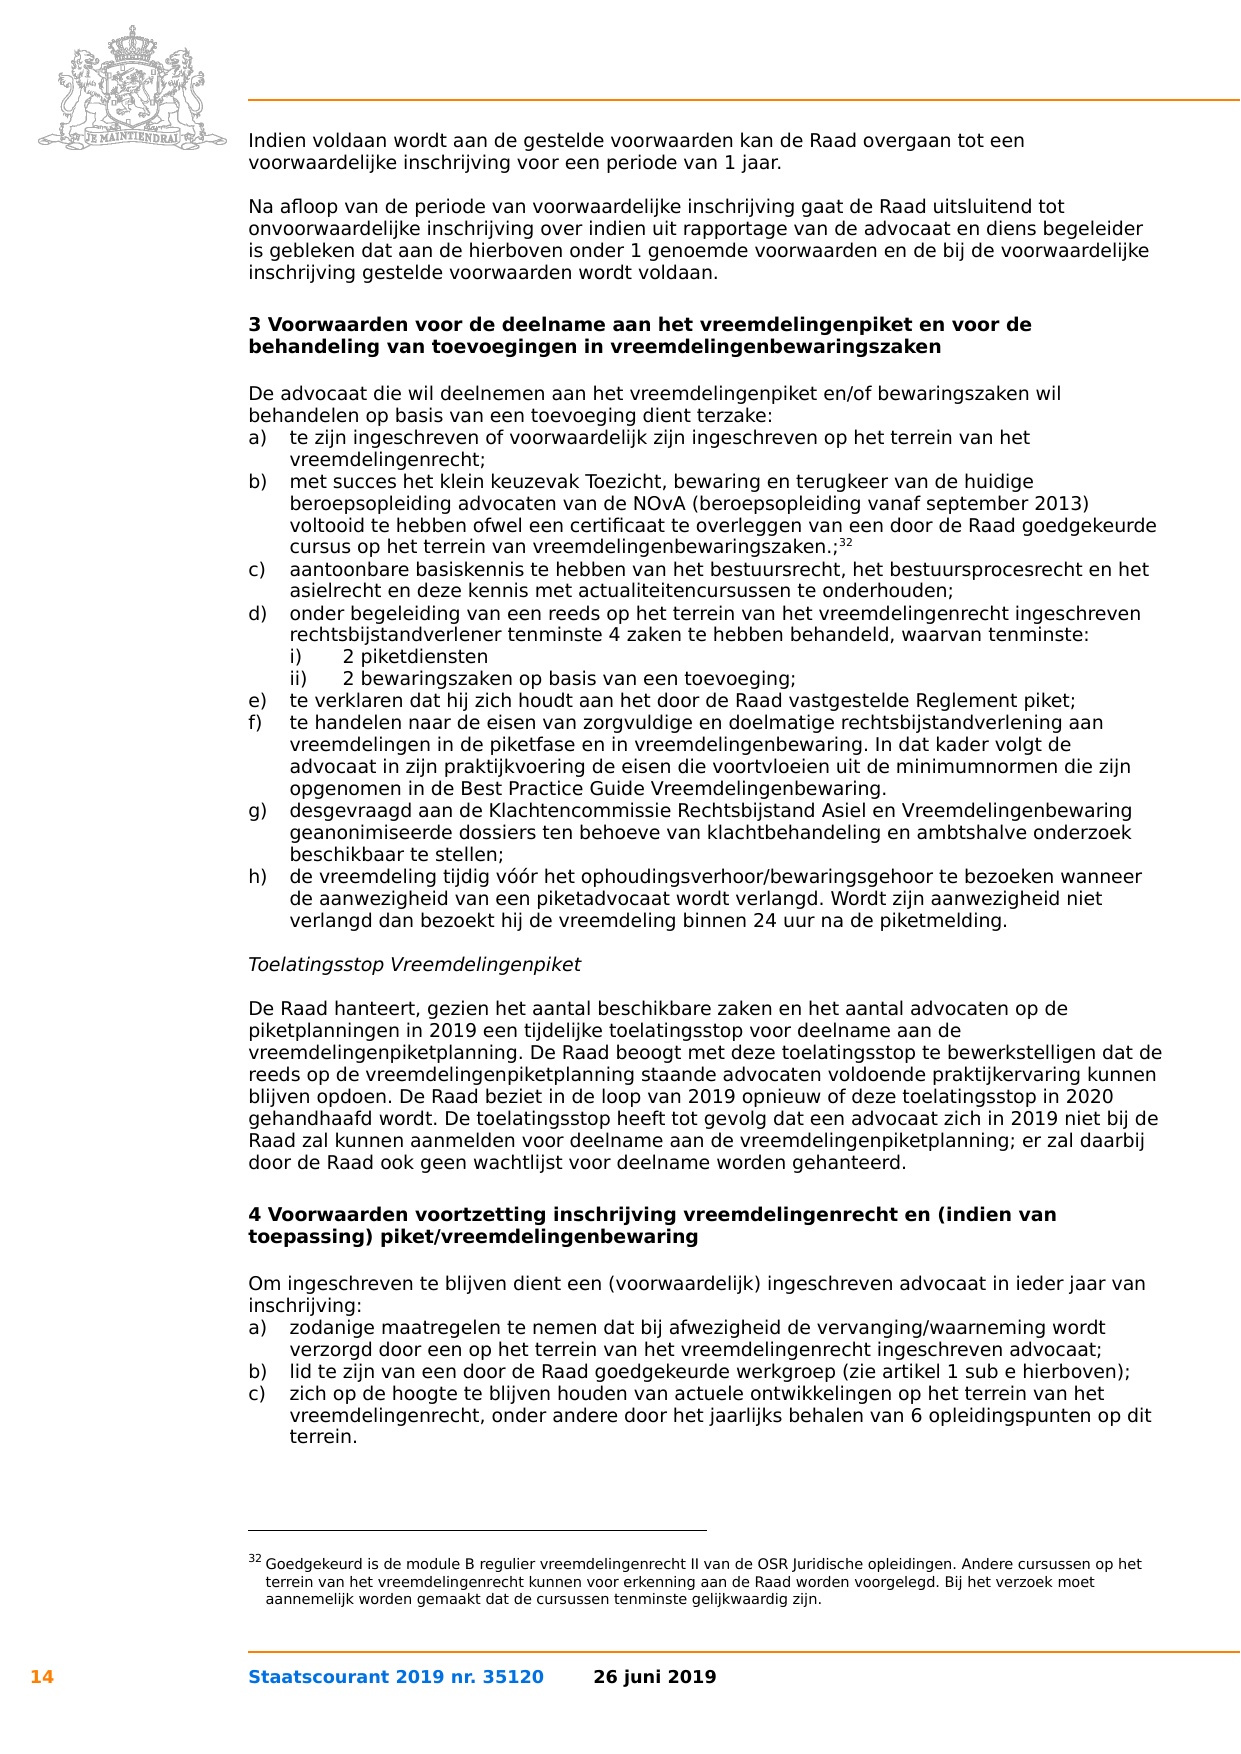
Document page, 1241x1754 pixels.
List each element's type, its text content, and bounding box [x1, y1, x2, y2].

text c) zich op de hoogte te blijven houden van actuele ontwikkelingen op het terrein van het vreemdelingenrecht, onder andere door het jaarlijks behalen van 6 opleidingspunten op dit terrein. [248, 1382, 1163, 1448]
text g) desgevraagd aan de Klachtencommissie Rechtsbijstand Asiel en Vreemdelingenbewaring geanonimiseerde dossiers ten behoeve van klachtbehandeling en ambtshalve onderzoek beschikbaar te stellen; [248, 800, 1163, 866]
text c) aantoonbare basiskennis te hebben van het bestuursrecht, het bestuursprocesrecht en het asielrecht en deze kennis met actualiteitencursussen te onderhouden; [248, 558, 1163, 602]
text ii) 2 bewaringszaken op basis van een toevoeging; [289, 668, 1163, 690]
text f) te handelen naar de eisen van zorgvuldige en doelmatige rechtsbijstandverlening aan vreemdelingen in de piketfase en in vreemdelingenbewaring. In dat kader volgt de advocaat in zijn praktijkvoering de eisen die voortvloeien uit de minimumnormen die zijn opgenomen in de Best Practice Guide Vreemdelingenbewaring. [248, 712, 1163, 800]
picture [38, 25, 227, 150]
subtitle 4 Voorwaarden voortzetting inschrijving vreemdelingenrecht en (indien van toepassing) piket/vreemdelingenbewaring [248, 1204, 1163, 1248]
subtitle 3 Voorwaarden voor de deelname aan het vreemdelingenpiket en voor de behandeling van toevoegingen in vreemdelingenbewaringszaken [248, 314, 1163, 358]
text a) zodanige maatregelen te nemen dat bij afwezigheid de vervanging/waarneming wordt verzorgd door een op het terrein van het vreemdelingenrecht ingeschreven advocaat; [248, 1317, 1163, 1361]
text b) met succes het klein keuzevak Toezicht, bewaring en terugkeer van de huidige beroepsopleiding advocaten van de NOvA (beroepsopleiding vanaf september 2013) voltooid te hebben ofwel een certificaat te overleggen van een door de Raad goedgekeurde cursus op het terrein van vreemdelingenbewaringszaken.; [248, 471, 1163, 558]
text De advocaat die wil deelnemen aan het vreemdelingenpiket en/of bewaringszaken wil behandelen op basis van een toevoeging dient terzake: [248, 383, 1163, 427]
text b) lid te zijn van een door de Raad goedgekeurde werkgroep (zie artikel 1 sub e hierboven); [248, 1361, 1163, 1382]
text Indien voldaan wordt aan de gestelde voorwaarden kan de Raad overgaan tot een voorwaardelijke inschrijving voor een periode van 1 jaar. [248, 130, 1163, 174]
text h) de vreemdeling tijdig vóór het ophoudingsverhoor/bewaringsgehoor te bezoeken wanneer de aanwezigheid van een piketadvocaat wordt verlangd. Wordt zijn aanwezigheid niet verlangd dan bezoekt hij de vreemdeling binnen 24 uur na de piketmelding. [248, 866, 1163, 932]
text Om ingeschreven te blijven dient een (voorwaardelijk) ingeschreven advocaat in ieder jaar van inschrijving: [248, 1273, 1163, 1317]
text Na afloop van de periode van voorwaardelijke inschrijving gaat de Raad uitsluitend tot onvoorwaardelijke inschrijving over indien uit rapportage van de advocaat en diens begeleider is gebleken dat aan de hierboven onder 1 genoemde voorwaarden en de bij de voorwaardelijke inschrijving gestelde voorwaarden wordt voldaan. [248, 196, 1163, 284]
text d) onder begeleiding van een reeds op het terrein van het vreemdelingenrecht ingeschreven rechtsbijstandverlener tenminste 4 zaken te hebben behandeld, waarvan tenminste: [248, 602, 1163, 646]
text e) te verklaren dat hij zich houdt aan het door de Raad vastgestelde Reglement piket; [248, 690, 1163, 712]
text a) te zijn ingeschreven of voorwaardelijk zijn ingeschreven op het terrein van het vreemdelingenrecht; [248, 427, 1163, 471]
text De Raad hanteert, gezien het aantal beschikbare zaken en het aantal advocaten op de piketplanningen in 2019 een tijdelijke toelatingsstop voor deelname aan de vreemdelingenpiketplanning. De Raad beoogt met deze toelatingsstop te bewerkstelligen dat de reeds op de vreemdelingenpiketplanning staande advocaten voldoende praktijkervaring kunnen blijven opdoen. De Raad beziet in de loop van 2019 opnieuw of deze toelatingsstop in 2020 gehandhaafd wordt. De toelatingsstop heeft tot gevolg dat een advocaat zich in 2019 niet bij de Raad zal kunnen aanmelden voor deelname aan de vreemdelingenpiketplanning; er zal daarbij door de Raad ook geen wachtlijst voor deelname worden gehanteerd. [248, 998, 1163, 1174]
text i) 2 piketdiensten [289, 646, 1163, 668]
text Goedgekeurd is de module B regulier vreemdelingenrecht II van de OSR Juridische opleidingen. Andere cursussen op het terrein van het vreemdelingenrecht kunnen voor erkenning aan de Raad worden voorgelegd. Bij het verzoek moet aannemelijk worden gemaakt dat de cursussen tenminste gelijkwaardig zijn. [248, 1552, 1163, 1608]
subtitle Toelatingsstop Vreemdelingenpiket [248, 954, 1163, 976]
